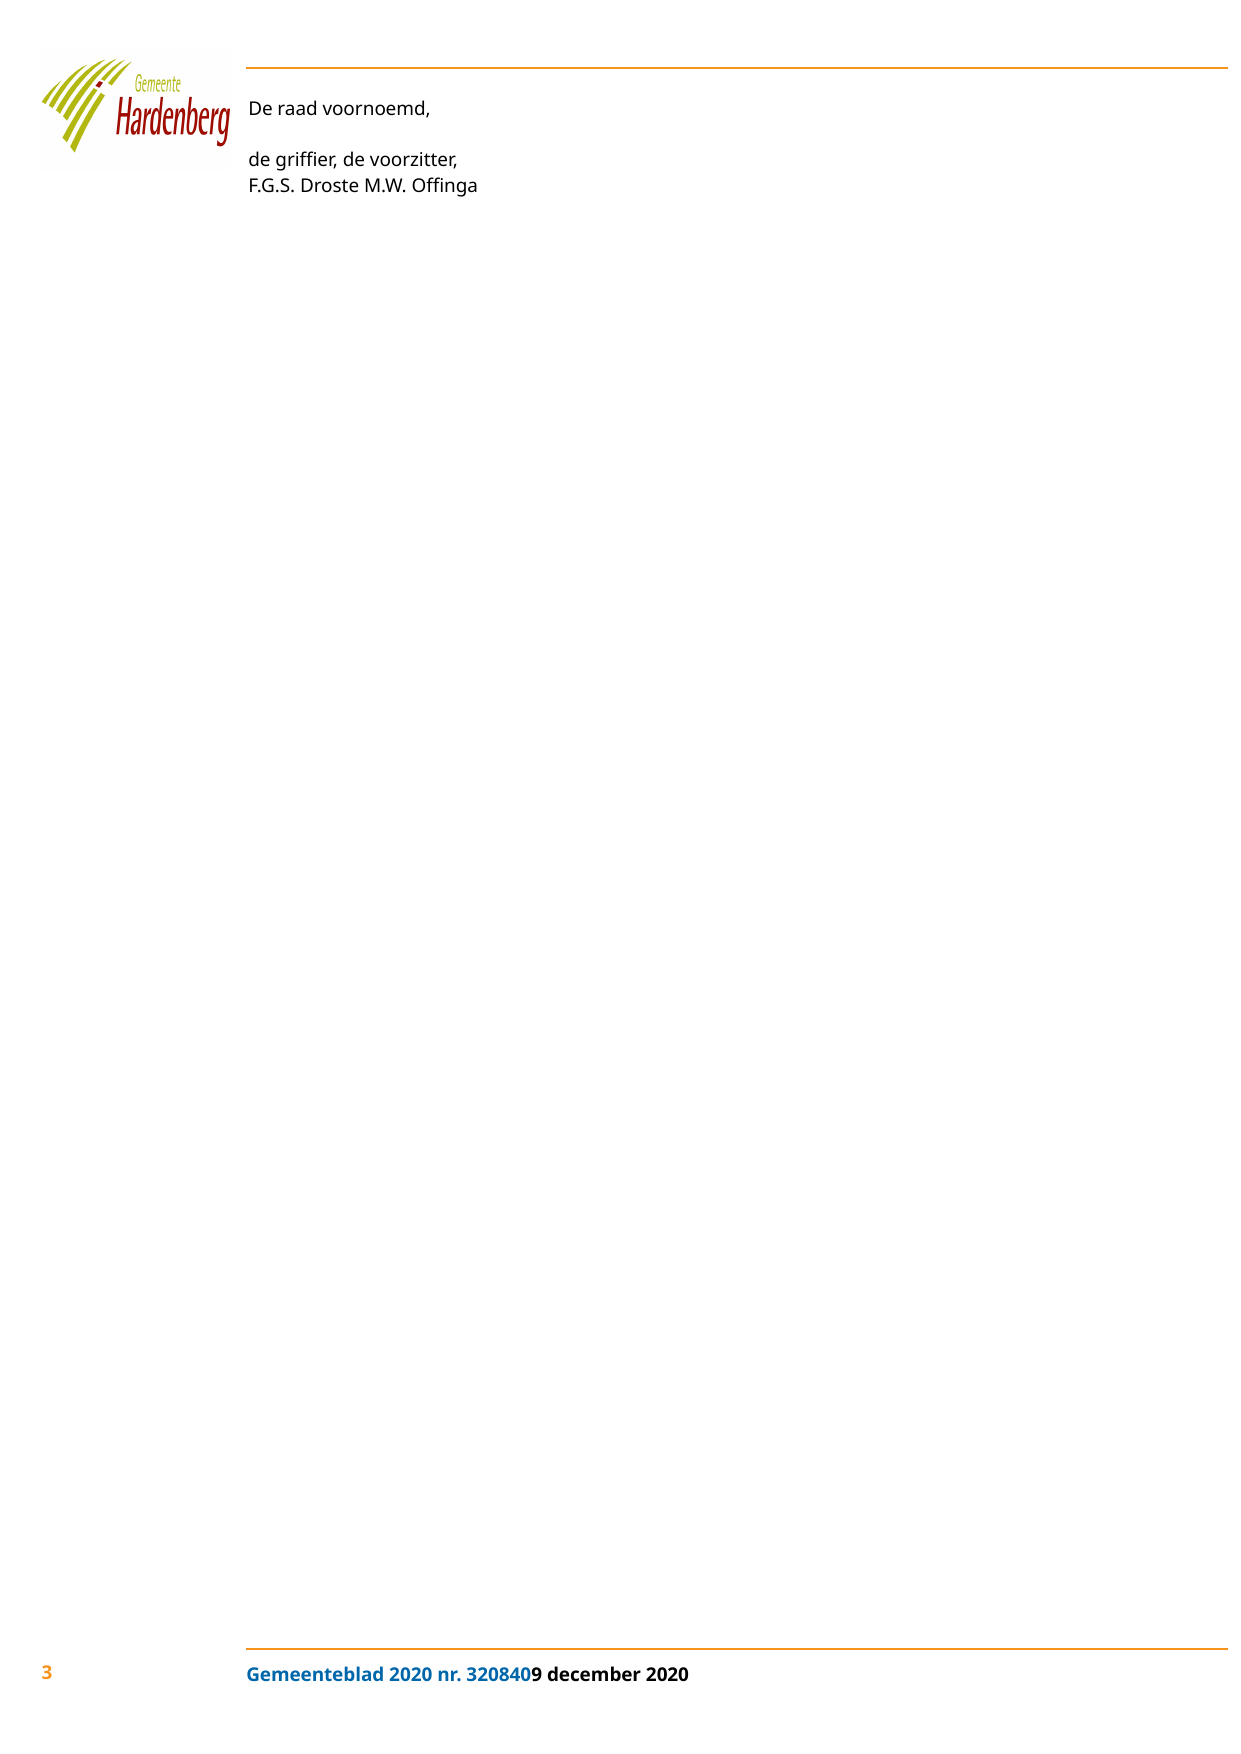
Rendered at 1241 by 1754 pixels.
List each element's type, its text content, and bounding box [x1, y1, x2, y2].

picture [41, 47, 231, 172]
text F.G.S. Droste M.W. Offinga [248, 172, 1152, 198]
text De raad voornoemd, [248, 95, 1152, 121]
text de griffier, de voorzitter, [248, 146, 1152, 172]
